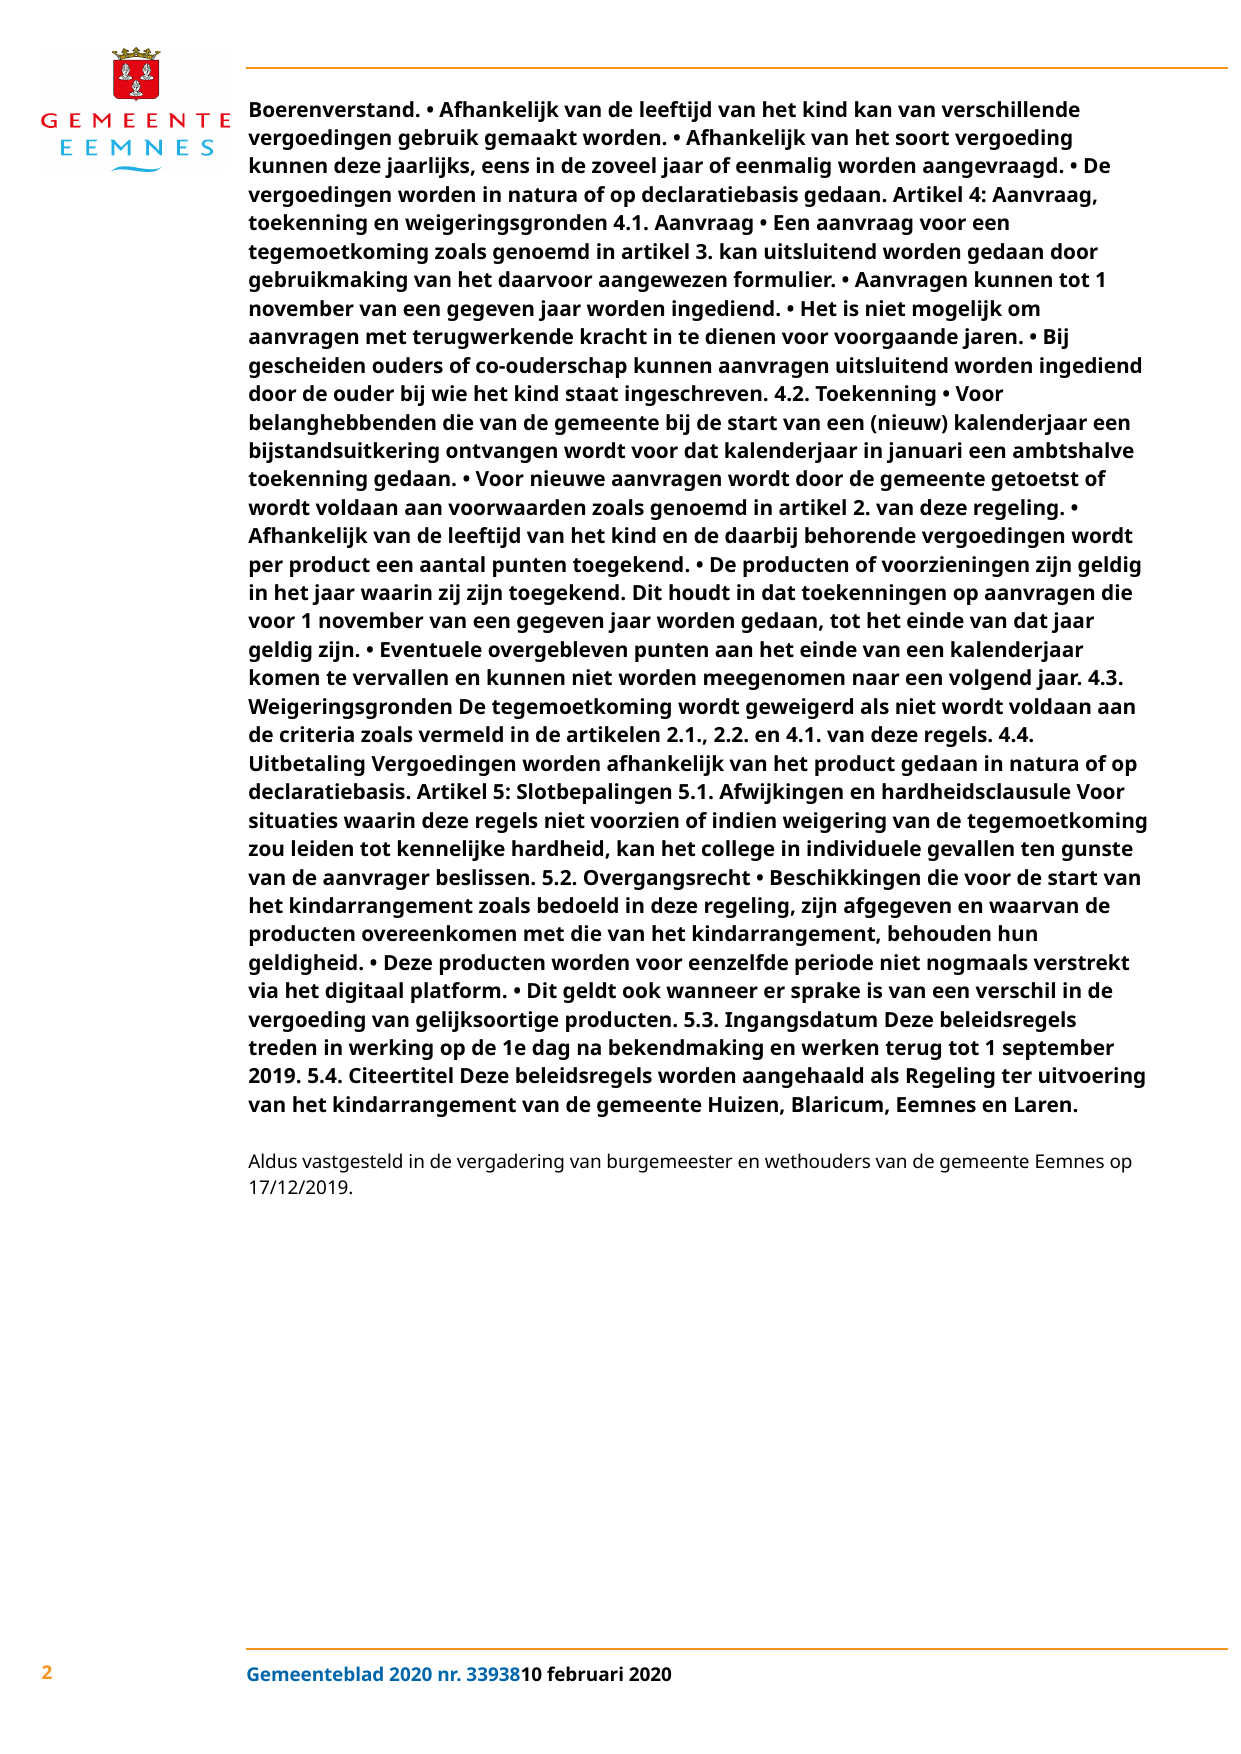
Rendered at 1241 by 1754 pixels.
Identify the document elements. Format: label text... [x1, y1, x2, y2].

text Aldus vastgesteld in de vergadering van burgemeester en wethouders van de gemeente Eemnes op 17/12/2019. [248, 1148, 1152, 1199]
picture [41, 47, 231, 172]
text Boerenverstand. • Afhankelijk van de leeftijd van het kind kan van verschillende vergoedingen gebruik gemaakt worden. • Afhankelijk van het soort vergoeding kunnen deze jaarlijks, eens in de zoveel jaar of eenmalig worden aangevraagd. • De vergoedingen worden in natura of op declaratiebasis gedaan. Artikel 4: Aanvraag, toekenning en weigeringsgronden 4.1. Aanvraag • Een aanvraag voor een tegemoetkoming zoals genoemd in artikel 3. kan uitsluitend worden gedaan door gebruikmaking van het daarvoor aangewezen formulier. • Aanvragen kunnen tot 1 november van een gegeven jaar worden ingediend. • Het is niet mogelijk om aanvragen met terugwerkende kracht in te dienen voor voorgaande jaren. • Bij gescheiden ouders of co-ouderschap kunnen aanvragen uitsluitend worden ingediend door de ouder bij wie het kind staat ingeschreven. 4.2. Toekenning • Voor belanghebbenden die van de gemeente bij de start van een (nieuw) kalenderjaar een bijstandsuitkering ontvangen wordt voor dat kalenderjaar in januari een ambtshalve toekenning gedaan. • Voor nieuwe aanvragen wordt door de gemeente getoetst of wordt voldaan aan voorwaarden zoals genoemd in artikel 2. van deze regeling. • Afhankelijk van de leeftijd van het kind en de daarbij behorende vergoedingen wordt per product een aantal punten toegekend. • De producten of voorzieningen zijn geldig in het jaar waarin zij zijn toegekend. Dit houdt in dat toekenningen op aanvragen die voor 1 november van een gegeven jaar worden gedaan, tot het einde van dat jaar geldig zijn. • Eventuele overgebleven punten aan het einde van een kalenderjaar komen te vervallen en kunnen niet worden meegenomen naar een volgend jaar. 4.3. Weigeringsgronden De tegemoetkoming wordt geweigerd als niet wordt voldaan aan de criteria zoals vermeld in de artikelen 2.1., 2.2. en 4.1. van deze regels. 4.4. Uitbetaling Vergoedingen worden afhankelijk van het product gedaan in natura of op declaratiebasis. Artikel 5: Slotbepalingen 5.1. Afwijkingen en hardheidsclausule Voor situaties waarin deze regels niet voorzien of indien weigering van de tegemoetkoming zou leiden tot kennelijke hardheid, kan het college in individuele gevallen ten gunste van de aanvrager beslissen. 5.2. Overgangsrecht • Beschikkingen die voor de start van het kindarrangement zoals bedoeld in deze regeling, zijn afgegeven en waarvan de producten overeenkomen met die van het kindarrangement, behouden hun geldigheid. • Deze producten worden voor eenzelfde periode niet nogmaals verstrekt via het digitaal platform. • Dit geldt ook wanneer er sprake is van een verschil in de vergoeding van gelijksoortige producten. 5.3. Ingangsdatum Deze beleidsregels treden in werking op de 1e dag na bekendmaking en werken terug tot 1 september 2019. 5.4. Citeertitel Deze beleidsregels worden aangehaald als Regeling ter uitvoering van het kindarrangement van de gemeente Huizen, Blaricum, Eemnes en Laren. [248, 95, 1152, 1118]
